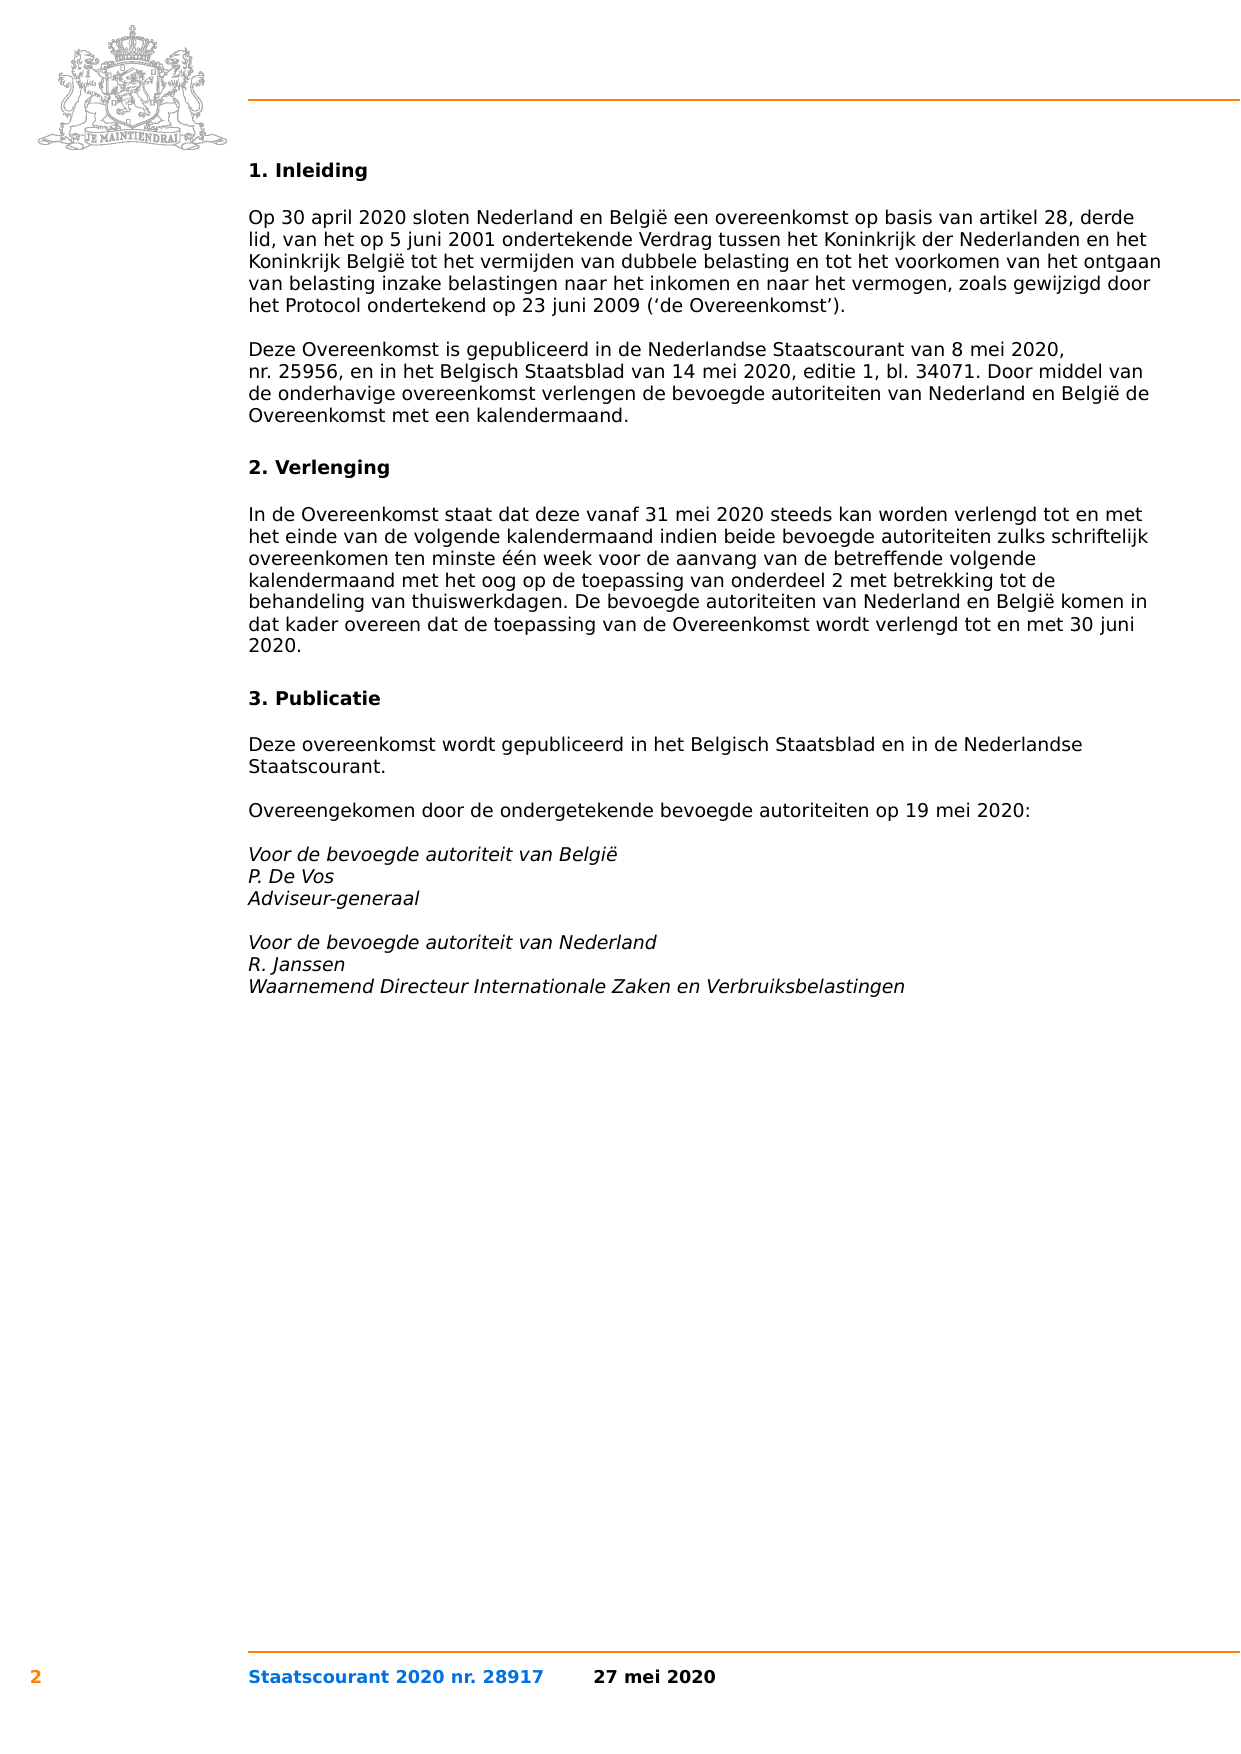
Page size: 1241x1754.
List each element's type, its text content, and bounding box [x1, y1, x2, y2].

text Voor de bevoegde autoriteit van België P. De Vos Adviseur-generaal [248, 844, 1163, 910]
subtitle 3. Publicatie [248, 687, 1163, 709]
text Deze overeenkomst wordt gepubliceerd in het Belgisch Staatsblad en in de Nederlandse Staatscourant. [248, 734, 1163, 778]
text Op 30 april 2020 sloten Nederland en België een overeenkomst op basis van artikel 28, derde lid, van het op 5 juni 2001 ondertekende Verdrag tussen het Koninkrijk der Nederlanden en het Koninkrijk België tot het vermijden van dubbele belasting en tot het voorkomen van het ontgaan van belasting inzake belastingen naar het inkomen en naar het vermogen, zoals gewijzigd door het Protocol ondertekend op 23 juni 2009 (‘de Overeenkomst’). [248, 207, 1163, 317]
picture [38, 25, 227, 150]
text In de Overeenkomst staat dat deze vanaf 31 mei 2020 steeds kan worden verlengd tot en met het einde van de volgende kalendermaand indien beide bevoegde autoriteiten zulks schriftelijk overeenkomen ten minste één week voor de aanvang van de betreffende volgende kalendermaand met het oog op de toepassing van onderdeel 2 met betrekking tot de behandeling van thuiswerkdagen. De bevoegde autoriteiten van Nederland en België komen in dat kader overeen dat de toepassing van de Overeenkomst wordt verlengd tot en met 30 juni 2020. [248, 503, 1163, 657]
text Voor de bevoegde autoriteit van Nederland R. Janssen Waarnemend Directeur Internationale Zaken en Verbruiksbelastingen [248, 932, 1163, 998]
subtitle 1. Inleiding [248, 160, 1163, 182]
text Overeengekomen door de ondergetekende bevoegde autoriteiten op 19 mei 2020: [248, 800, 1163, 822]
text Deze Overeenkomst is gepubliceerd in de Nederlandse Staatscourant van 8 mei 2020, nr. 25956, en in het Belgisch Staatsblad van 14 mei 2020, editie 1, bl. 34071. Door middel van de onderhavige overeenkomst verlengen de bevoegde autoriteiten van Nederland en België de Overeenkomst met een kalendermaand. [248, 339, 1163, 427]
subtitle 2. Verlenging [248, 457, 1163, 478]
